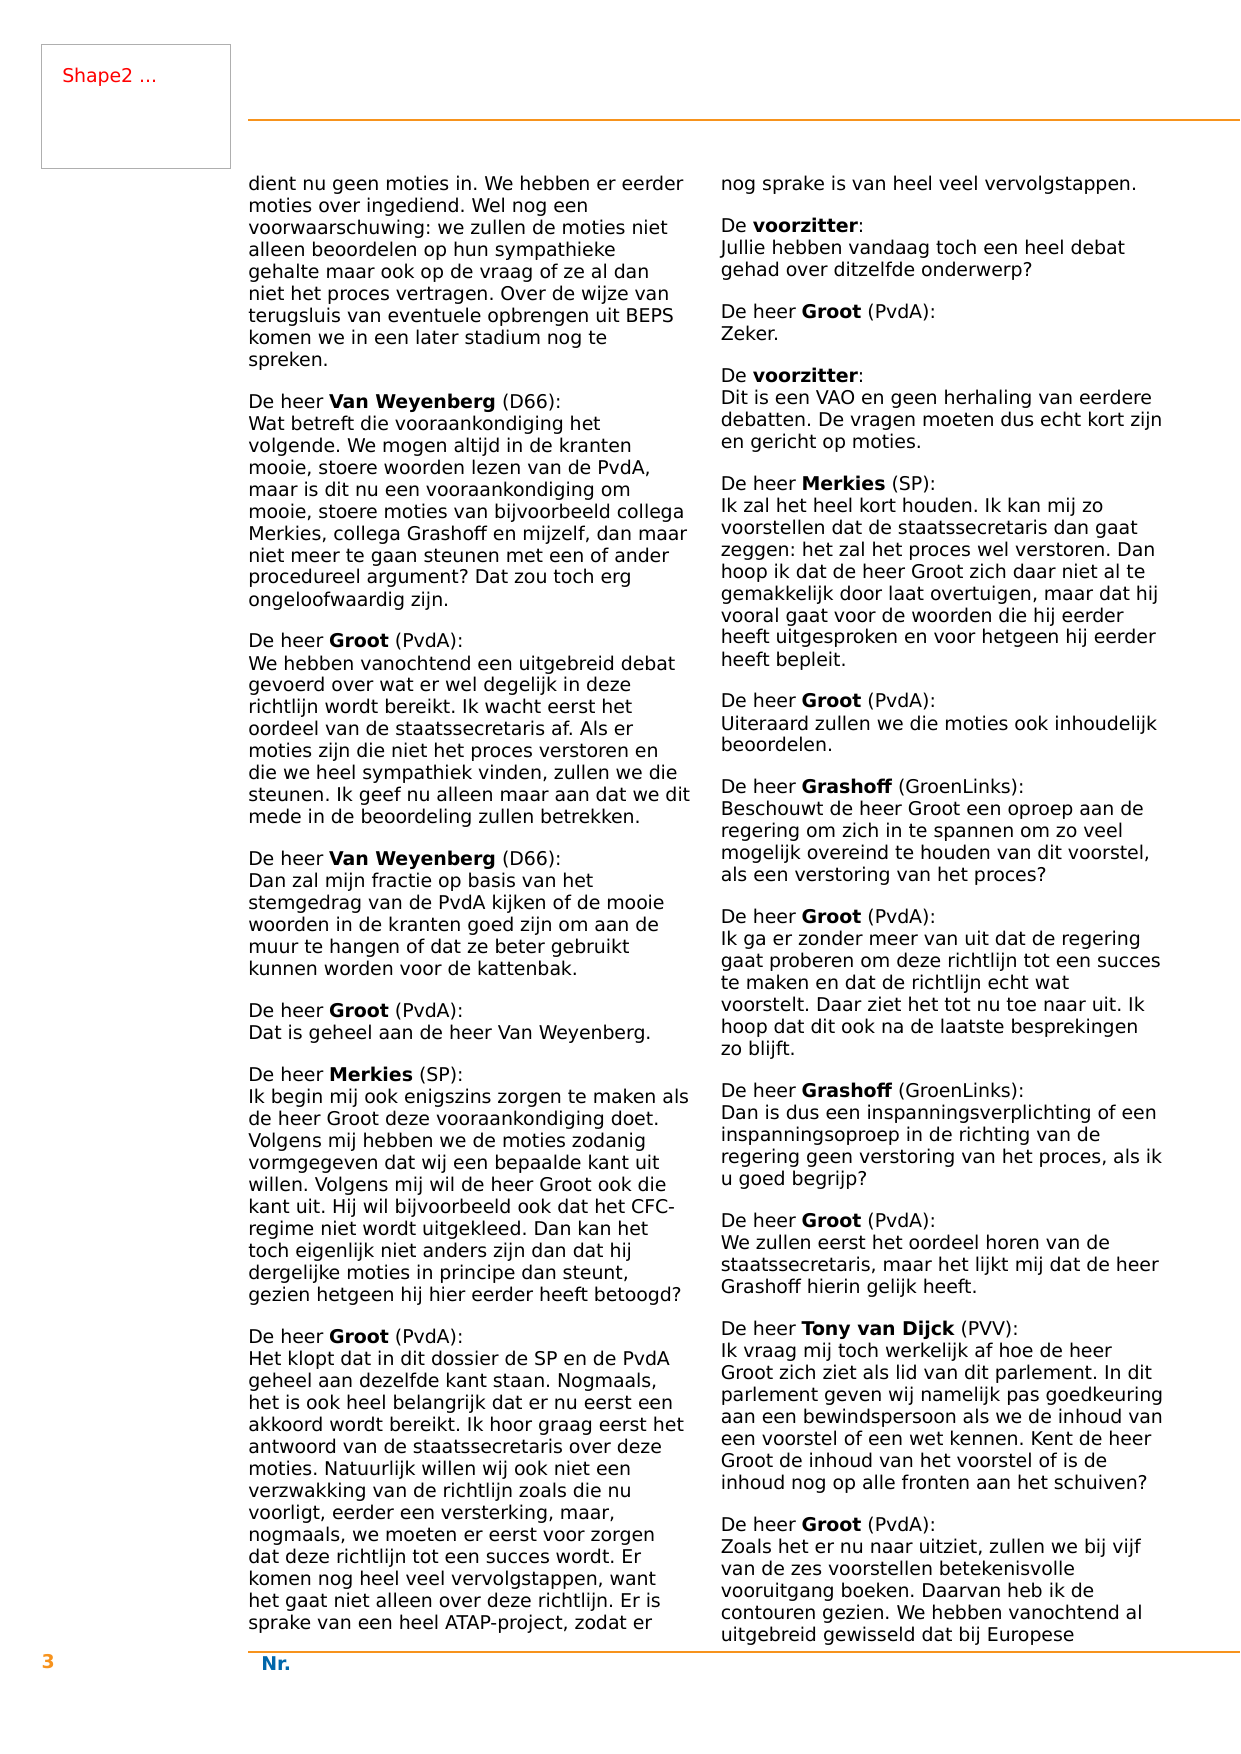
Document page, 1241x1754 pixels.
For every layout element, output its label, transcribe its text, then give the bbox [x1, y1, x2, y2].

text Zoals het er nu naar uitziet, zullen we bij vijf van de zes voorstellen betekenisvolle vooruitgang boeken. Daarvan heb ik de contouren gezien. We hebben vanochtend al uitgebreid gewisseld dat bij Europese [721, 1536, 1163, 1646]
text De heer Groot (PvdA): [721, 906, 1163, 928]
text De heer Groot (PvdA): [721, 690, 1163, 712]
text Dan is dus een inspanningsverplichting of een inspanningsoproep in de richting van de regering geen verstoring van het proces, als ik u goed begrijp? [721, 1102, 1163, 1190]
text Uiteraard zullen we die moties ook inhoudelijk beoordelen. [721, 712, 1163, 756]
text De heer Groot (PvdA): [721, 301, 1163, 323]
text Ik zal het heel kort houden. Ik kan mij zo voorstellen dat de staatssecretaris dan gaat zeggen: het zal het proces wel verstoren. Dan hoop ik dat de heer Groot zich daar niet al te gemakkelijk door laat overtuigen, maar dat hij vooral gaat voor de woorden die hij eerder heeft uitgesproken en voor hetgeen hij eerder heeft bepleit. [721, 494, 1163, 670]
text We hebben vanochtend een uitgebreid debat gevoerd over wat er wel degelijk in deze richtlijn wordt bereikt. Ik wacht eerst het oordeel van de staatssecretaris af. Als er moties zijn die niet het proces verstoren en die we heel sympathiek vinden, zullen we die steunen. Ik geef nu alleen maar aan dat we dit mede in de beoordeling zullen betrekken. [248, 652, 691, 828]
text De heer Van Weyenberg (D66): [248, 391, 691, 413]
text De heer Tony van Dijck (PVV): [721, 1318, 1163, 1340]
text Wat betreft die vooraankondiging het volgende. We mogen altijd in de kranten mooie, stoere woorden lezen van de PvdA, maar is dit nu een vooraankondiging om mooie, stoere moties van bijvoorbeeld collega Merkies, collega Grashoff en mijzelf, dan maar niet meer te gaan steunen met een of ander procedureel argument? Dat zou toch erg ongeloofwaardig zijn. [248, 413, 691, 610]
text Dat is geheel aan de heer Van Weyenberg. [248, 1022, 691, 1044]
text We zullen eerst het oordeel horen van de staatssecretaris, maar het lijkt mij dat de heer Grashoff hierin gelijk heeft. [721, 1232, 1163, 1298]
text De heer Merkies (SP): [721, 473, 1163, 494]
text De heer Groot (PvdA): [721, 1514, 1163, 1536]
text De heer Groot (PvdA): [248, 1000, 691, 1022]
text De heer Grashoff (GroenLinks): [721, 1080, 1163, 1102]
text Ik begin mij ook enigszins zorgen te maken als de heer Groot deze vooraankondiging doet. Volgens mij hebben we de moties zodanig vormgegeven dat wij een bepaalde kant uit willen. Volgens mij wil de heer Groot ook die kant uit. Hij wil bijvoorbeeld ook dat het CFC-regime niet wordt uitgekleed. Dan kan het toch eigenlijk niet anders zijn dan dat hij dergelijke moties in principe dan steunt, gezien hetgeen hij hier eerder heeft betoogd? [248, 1086, 691, 1306]
text Ik vraag mij toch werkelijk af hoe de heer Groot zich ziet als lid van dit parlement. In dit parlement geven wij namelijk pas goedkeuring aan een bewindspersoon als we de inhoud van een voorstel of een wet kennen. Kent de heer Groot de inhoud van het voorstel of is de inhoud nog op alle fronten aan het schuiven? [721, 1340, 1163, 1494]
text De voorzitter: [721, 215, 1163, 237]
text Beschouwt de heer Groot een oproep aan de regering om zich in te spannen om zo veel mogelijk overeind te houden van dit voorstel, als een verstoring van het proces? [721, 798, 1163, 886]
text De voorzitter: [721, 365, 1163, 387]
text De heer Grashoff (GroenLinks): [721, 776, 1163, 798]
text nog sprake is van heel veel vervolgstappen. [721, 173, 1163, 195]
text De heer Groot (PvdA): [721, 1210, 1163, 1232]
text De heer Van Weyenberg (D66): [248, 848, 691, 870]
text Jullie hebben vandaag toch een heel debat gehad over ditzelfde onderwerp? [721, 237, 1163, 281]
text Dan zal mijn fractie op basis van het stemgedrag van de PvdA kijken of de mooie woorden in de kranten goed zijn om aan de muur te hangen of dat ze beter gebruikt kunnen worden voor de kattenbak. [248, 870, 691, 980]
text Dit is een VAO en geen herhaling van eerdere debatten. De vragen moeten dus echt kort zijn en gericht op moties. [721, 387, 1163, 453]
text Het klopt dat in dit dossier de SP en de PvdA geheel aan dezelfde kant staan. Nogmaals, het is ook heel belangrijk dat er nu eerst een akkoord wordt bereikt. Ik hoor graag eerst het antwoord van de staatssecretaris over deze moties. Natuurlijk willen wij ook niet een verzwakking van de richtlijn zoals die nu voorligt, eerder een versterking, maar, nogmaals, we moeten er eerst voor zorgen dat deze richtlijn tot een succes wordt. Er komen nog heel veel vervolgstappen, want het gaat niet alleen over deze richtlijn. Er is sprake van een heel ATAP-project, zodat er [248, 1348, 691, 1633]
text De heer Merkies (SP): [248, 1064, 691, 1086]
text De heer Groot (PvdA): [248, 1326, 691, 1348]
text Ik ga er zonder meer van uit dat de regering gaat proberen om deze richtlijn tot een succes te maken en dat de richtlijn echt wat voorstelt. Daar ziet het tot nu toe naar uit. Ik hoop dat dit ook na de laatste besprekingen zo blijft. [721, 928, 1163, 1060]
text Zeker. [721, 323, 1163, 345]
text dient nu geen moties in. We hebben er eerder moties over ingediend. Wel nog een voorwaarschuwing: we zullen de moties niet alleen beoordelen op hun sympathieke gehalte maar ook op de vraag of ze al dan niet het proces vertragen. Over de wijze van terugsluis van eventuele opbrengen uit BEPS komen we in een later stadium nog te spreken. [248, 173, 691, 371]
text De heer Groot (PvdA): [248, 630, 691, 652]
